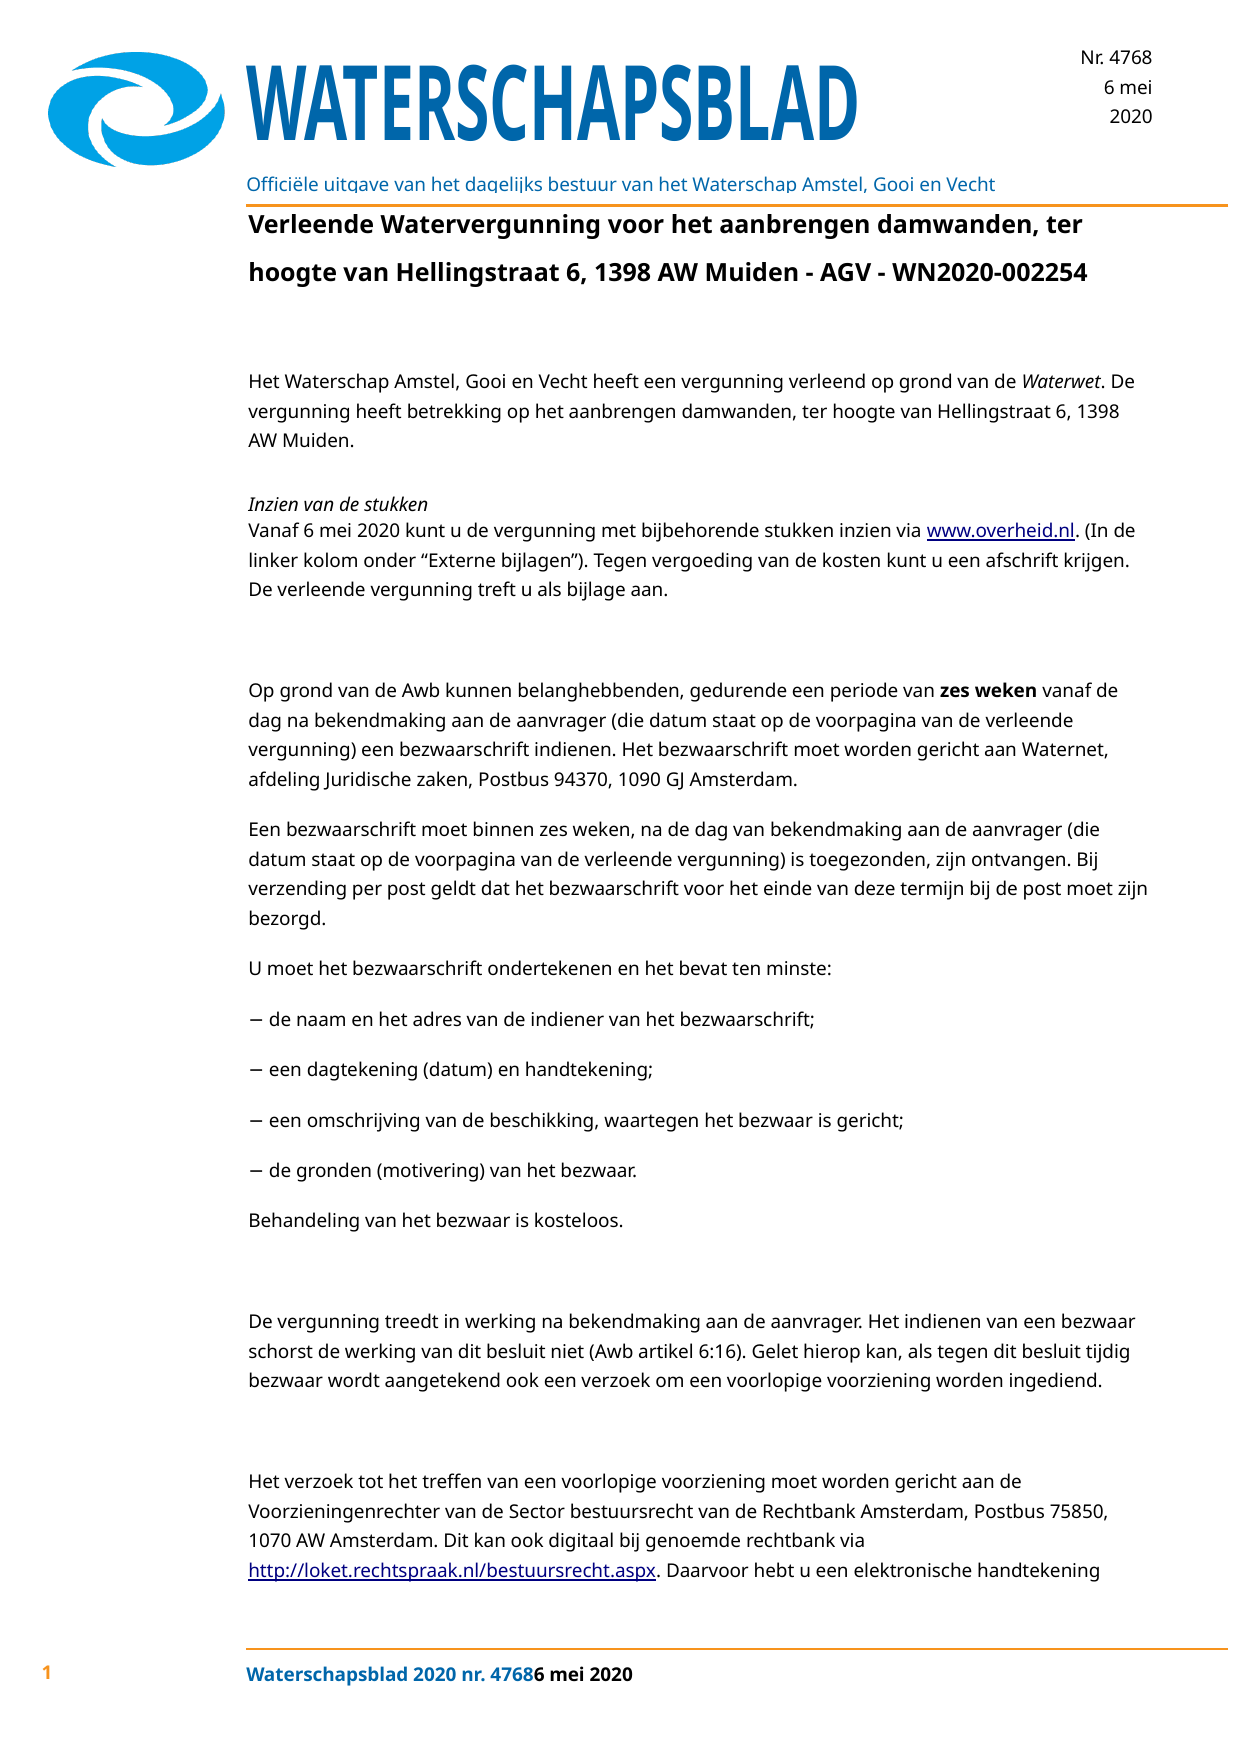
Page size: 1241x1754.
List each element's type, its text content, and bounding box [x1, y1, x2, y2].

text U moet het bezwaarschrift ondertekenen en het bevat ten minste: [248, 956, 1152, 981]
picture [41, 47, 231, 172]
text Het verzoek tot het treffen van een voorlopige voorziening moet worden gericht aan de Voorzieningenrechter van de Sector bestuursrecht van de Rechtbank Amsterdam, Postbus 75850, 1070 AW Amsterdam. Dit kan ook digitaal bij genoemde rechtbank via http://loket.rechtspraak.nl/bestuursrecht.aspx. Daarvoor hebt u een elektronische handtekening [248, 1468, 1152, 1583]
text − een dagtekening (datum) en handtekening; [248, 1056, 1152, 1082]
text Behandeling van het bezwaar is kosteloos. [248, 1208, 1152, 1233]
text − de gronden (motivering) van het bezwaar. [248, 1157, 1152, 1183]
text Op grond van de Awb kunnen belanghebbenden, gedurende een periode van zes weken vanaf de dag na bekendmaking aan de aanvrager (die datum staat op de voorpagina van de verleende vergunning) een bezwaarschrift indienen. Het bezwaarschrift moet worden gericht aan Waternet, afdeling Juridische zaken, Postbus 94370, 1090 GJ Amsterdam. [248, 677, 1152, 792]
text Vanaf 6 mei 2020 kunt u de vergunning met bijbehorende stukken inzien via www.overheid.nl. (In de linker kolom onder “Externe bijlagen”). Tegen vergoeding van de kosten kunt u een afschrift krijgen. De verleende vergunning treft u als bijlage aan. [248, 517, 1152, 602]
text Een bezwaarschrift moet binnen zes weken, na de dag van bekendmaking aan de aanvrager (die datum staat op de voorpagina van de verleende vergunning) is toegezonden, zijn ontvangen. Bij verzending per post geldt dat het bezwaarschrift voor het einde van deze termijn bij de post moet zijn bezorgd. [248, 816, 1152, 931]
text Het Waterschap Amstel, Gooi en Vecht heeft een vergunning verleend op grond van de Waterwet. De vergunning heeft betrekking op het aanbrengen damwanden, ter hoogte van Hellingstraat 6, 1398 AW Muiden. [248, 368, 1152, 453]
text − een omschrijving van de beschikking, waartegen het bezwaar is gericht; [248, 1107, 1152, 1132]
text Verleende Watervergunning voor het aanbrengen damwanden, ter hoogte van Hellingstraat 6, 1398 AW Muiden - AGV - WN2020-002254 [248, 207, 1152, 288]
text − de naam en het adres van de indiener van het bezwaarschrift; [248, 1006, 1152, 1032]
text De vergunning treedt in werking na bekendmaking aan de aanvrager. Het indienen van een bezwaar schorst de werking van dit besluit niet (Awb artikel 6:16). Gelet hierop kan, als tegen dit besluit tijdig bezwaar wordt aangetekend ook een verzoek om een voorlopige voorziening worden ingediend. [248, 1308, 1152, 1393]
text Inzien van de stukken [248, 491, 1152, 517]
